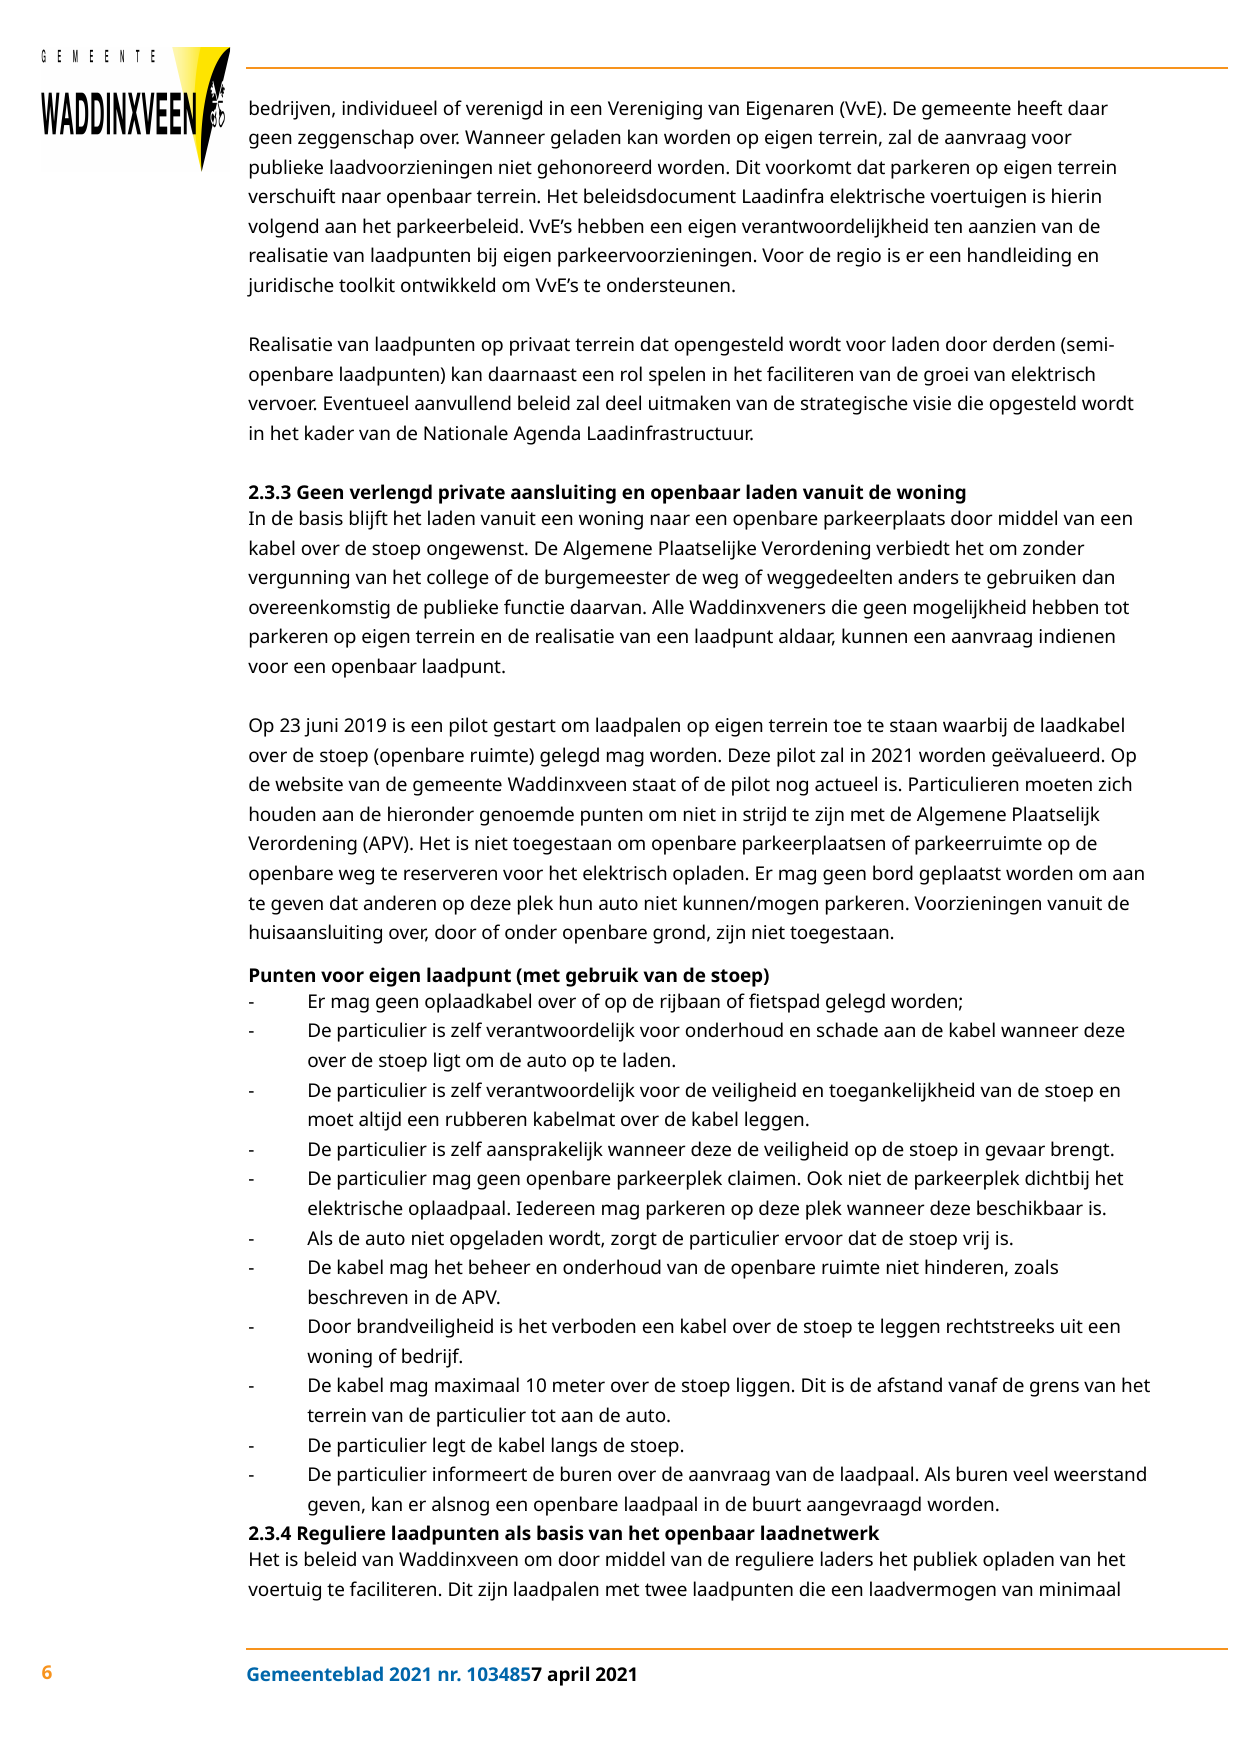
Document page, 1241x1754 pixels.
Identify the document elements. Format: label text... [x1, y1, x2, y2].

list Er mag geen oplaadkabel over of op de rijbaan of fietspad gelegd worden; [248, 988, 1152, 1014]
list De particulier is zelf verantwoordelijk voor de veiligheid en toegankelijkheid van de stoep en moet altijd een rubberen kabelmat over de kabel leggen. [248, 1077, 1152, 1132]
text 2.3.4 Reguliere laadpunten als basis van het openbaar laadnetwerk [248, 1521, 1152, 1546]
text 2.3.3 Geen verlengd private aansluiting en openbaar laden vanuit de woning [248, 479, 1152, 505]
text Op 23 juni 2019 is een pilot gestart om laadpalen op eigen terrein toe te staan waarbij de laadkabel over de stoep (openbare ruimte) gelegd mag worden. Deze pilot zal in 2021 worden geëvalueerd. Op de website van de gemeente Waddinxveen staat of de pilot nog actueel is. Particulieren moeten zich houden aan de hieronder genoemde punten om niet in strijd te zijn met de Algemene Plaatselijk Verordening (APV). Het is niet toegestaan om openbare parkeerplaatsen of parkeerruimte op de openbare weg te reserveren voor het elektrisch opladen. Er mag geen bord geplaatst worden om aan te geven dat anderen op deze plek hun auto niet kunnen/mogen parkeren. Voorzieningen vanuit de huisaansluiting over, door of onder openbare grond, zijn niet toegestaan. [248, 712, 1152, 945]
text bedrijven, individueel of verenigd in een Vereniging van Eigenaren (VvE). De gemeente heeft daar geen zeggenschap over. Wanneer geladen kan worden op eigen terrein, zal de aanvraag voor publieke laadvoorzieningen niet gehonoreerd worden. Dit voorkomt dat parkeren op eigen terrein verschuift naar openbaar terrein. Het beleidsdocument Laadinfra elektrische voertuigen is hierin volgend aan het parkeerbeleid. VvE’s hebben een eigen verantwoordelijkheid ten aanzien van de realisatie van laadpunten bij eigen parkeervoorzieningen. Voor de regio is er een handleiding en juridische toolkit ontwikkeld om VvE’s te ondersteunen. [248, 95, 1152, 298]
text Het is beleid van Waddinxveen om door middel van de reguliere laders het publiek opladen van het voertuig te faciliteren. Dit zijn laadpalen met twee laadpunten die een laadvermogen van minimaal [248, 1546, 1152, 1602]
list De particulier informeert de buren over de aanvraag van de laadpaal. Als buren veel weerstand geven, kan er alsnog een openbare laadpaal in de buurt aangevraagd worden. [248, 1461, 1152, 1517]
list De kabel mag het beheer en onderhoud van de openbare ruimte niet hinderen, zoals beschreven in de APV. [248, 1254, 1152, 1310]
list De particulier is zelf aansprakelijk wanneer deze de veiligheid op de stoep in gevaar brengt. [248, 1136, 1152, 1162]
text Realisatie van laadpunten op privaat terrein dat opengesteld wordt voor laden door derden (semi-openbare laadpunten) kan daarnaast een rol spelen in het faciliteren van de groei van elektrisch vervoer. Eventueel aanvullend beleid zal deel uitmaken van de strategische visie die opgesteld wordt in het kader van de Nationale Agenda Laadinfrastructuur. [248, 331, 1152, 446]
list De particulier legt de kabel langs de stoep. [248, 1432, 1152, 1458]
list De kabel mag maximaal 10 meter over de stoep liggen. Dit is de afstand vanaf de grens van het terrein van de particulier tot aan de auto. [248, 1373, 1152, 1428]
text In de basis blijft het laden vanuit een woning naar een openbare parkeerplaats door middel van een kabel over de stoep ongewenst. De Algemene Plaatselijke Verordening verbiedt het om zonder vergunning van het college of de burgemeester de weg of weggedeelten anders te gebruiken dan overeenkomstig de publieke functie daarvan. Alle Waddinxveners die geen mogelijkheid hebben tot parkeren op eigen terrein en de realisatie van een laadpunt aldaar, kunnen een aanvraag indienen voor een openbaar laadpunt. [248, 505, 1152, 679]
picture [41, 47, 231, 172]
list De particulier mag geen openbare parkeerplek claimen. Ook niet de parkeerplek dichtbij het elektrische oplaadpaal. Iedereen mag parkeren op deze plek wanneer deze beschikbaar is. [248, 1166, 1152, 1221]
text Punten voor eigen laadpunt (met gebruik van de stoep) [248, 962, 1152, 988]
list Door brandveiligheid is het verboden een kabel over de stoep te leggen rechtstreeks uit een woning of bedrijf. [248, 1313, 1152, 1369]
list De particulier is zelf verantwoordelijk voor onderhoud en schade aan de kabel wanneer deze over de stoep ligt om de auto op te laden. [248, 1018, 1152, 1073]
list Als de auto niet opgeladen wordt, zorgt de particulier ervoor dat de stoep vrij is. [248, 1225, 1152, 1251]
